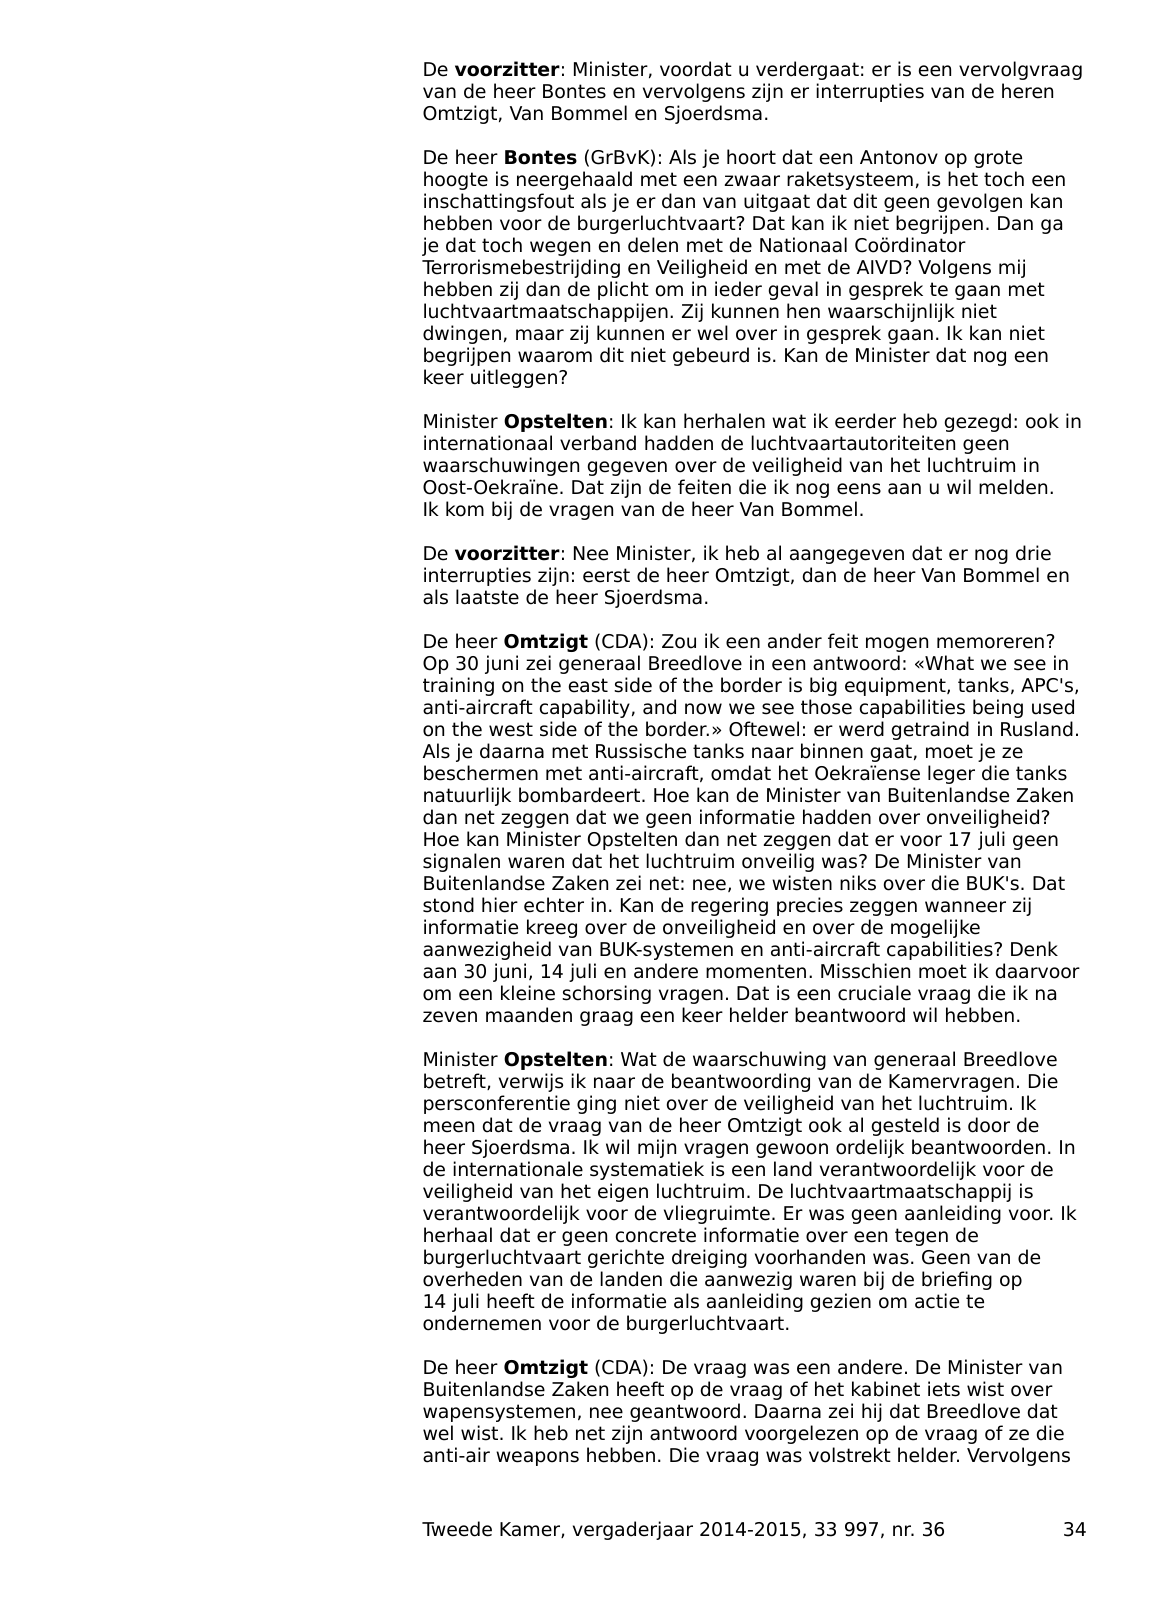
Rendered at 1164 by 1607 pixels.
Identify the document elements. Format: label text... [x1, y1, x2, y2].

text Minister Opstelten: Wat de waarschuwing van generaal Breedlove betreft, verwijs ik naar de beantwoording van de Kamervragen. Die persconferentie ging niet over de veiligheid van het luchtruim. Ik meen dat de vraag van de heer Omtzigt ook al gesteld is door de heer Sjoerdsma. Ik wil mijn vragen gewoon ordelijk beantwoorden. In de internationale systematiek is een land verantwoordelijk voor de veiligheid van het eigen luchtruim. De luchtvaartmaatschappij is verantwoordelijk voor de vliegruimte. Er was geen aanleiding voor. Ik herhaal dat er geen concrete informatie over een tegen de burgerluchtvaart gerichte dreiging voorhanden was. Geen van de overheden van de landen die aanwezig waren bij de briefing op 14 juli heeft de informatie als aanleiding gezien om actie te ondernemen voor de burgerluchtvaart. [422, 1049, 1087, 1335]
text Minister Opstelten: Ik kan herhalen wat ik eerder heb gezegd: ook in internationaal verband hadden de luchtvaartautoriteiten geen waarschuwingen gegeven over de veiligheid van het luchtruim in Oost-Oekraïne. Dat zijn de feiten die ik nog eens aan u wil melden. [422, 411, 1087, 499]
text De heer Omtzigt (CDA): De vraag was een andere. De Minister van Buitenlandse Zaken heeft op de vraag of het kabinet iets wist over wapensystemen, nee geantwoord. Daarna zei hij dat Breedlove dat wel wist. Ik heb net zijn antwoord voorgelezen op de vraag of ze die anti-air weapons hebben. Die vraag was volstrekt helder. Vervolgens [422, 1357, 1087, 1467]
text Ik kom bij de vragen van de heer Van Bommel. [422, 499, 1087, 521]
text De voorzitter: Minister, voordat u verdergaat: er is een vervolgvraag van de heer Bontes en vervolgens zijn er interrupties van de heren Omtzigt, Van Bommel en Sjoerdsma. [422, 59, 1087, 125]
text De heer Omtzigt (CDA): Zou ik een ander feit mogen memoreren? Op 30 juni zei generaal Breedlove in een antwoord: «What we see in training on the east side of the border is big equipment, tanks, APC's, anti-aircraft capability, and now we see those capabilities being used on the west side of the border.» Oftewel: er werd getraind in Rusland. Als je daarna met Russische tanks naar binnen gaat, moet je ze beschermen met anti-aircraft, omdat het Oekraïense leger die tanks natuurlijk bombardeert. Hoe kan de Minister van Buitenlandse Zaken dan net zeggen dat we geen informatie hadden over onveiligheid? Hoe kan Minister Opstelten dan net zeggen dat er voor 17 juli geen signalen waren dat het luchtruim onveilig was? De Minister van Buitenlandse Zaken zei net: nee, we wisten niks over die BUK's. Dat stond hier echter in. Kan de regering precies zeggen wanneer zij informatie kreeg over de onveiligheid en over de mogelijke aanwezigheid van BUK-systemen en anti-aircraft capabilities? Denk aan 30 juni, 14 juli en andere momenten. Misschien moet ik daarvoor om een kleine schorsing vragen. Dat is een cruciale vraag die ik na zeven maanden graag een keer helder beantwoord wil hebben. [422, 631, 1087, 1027]
text De voorzitter: Nee Minister, ik heb al aangegeven dat er nog drie interrupties zijn: eerst de heer Omtzigt, dan de heer Van Bommel en als laatste de heer Sjoerdsma. [422, 543, 1087, 609]
text De heer Bontes (GrBvK): Als je hoort dat een Antonov op grote hoogte is neergehaald met een zwaar raketsysteem, is het toch een inschattingsfout als je er dan van uitgaat dat dit geen gevolgen kan hebben voor de burgerluchtvaart? Dat kan ik niet begrijpen. Dan ga je dat toch wegen en delen met de Nationaal Coördinator Terrorismebestrijding en Veiligheid en met de AIVD? Volgens mij hebben zij dan de plicht om in ieder geval in gesprek te gaan met luchtvaartmaatschappijen. Zij kunnen hen waarschijnlijk niet dwingen, maar zij kunnen er wel over in gesprek gaan. Ik kan niet begrijpen waarom dit niet gebeurd is. Kan de Minister dat nog een keer uitleggen? [422, 147, 1087, 389]
